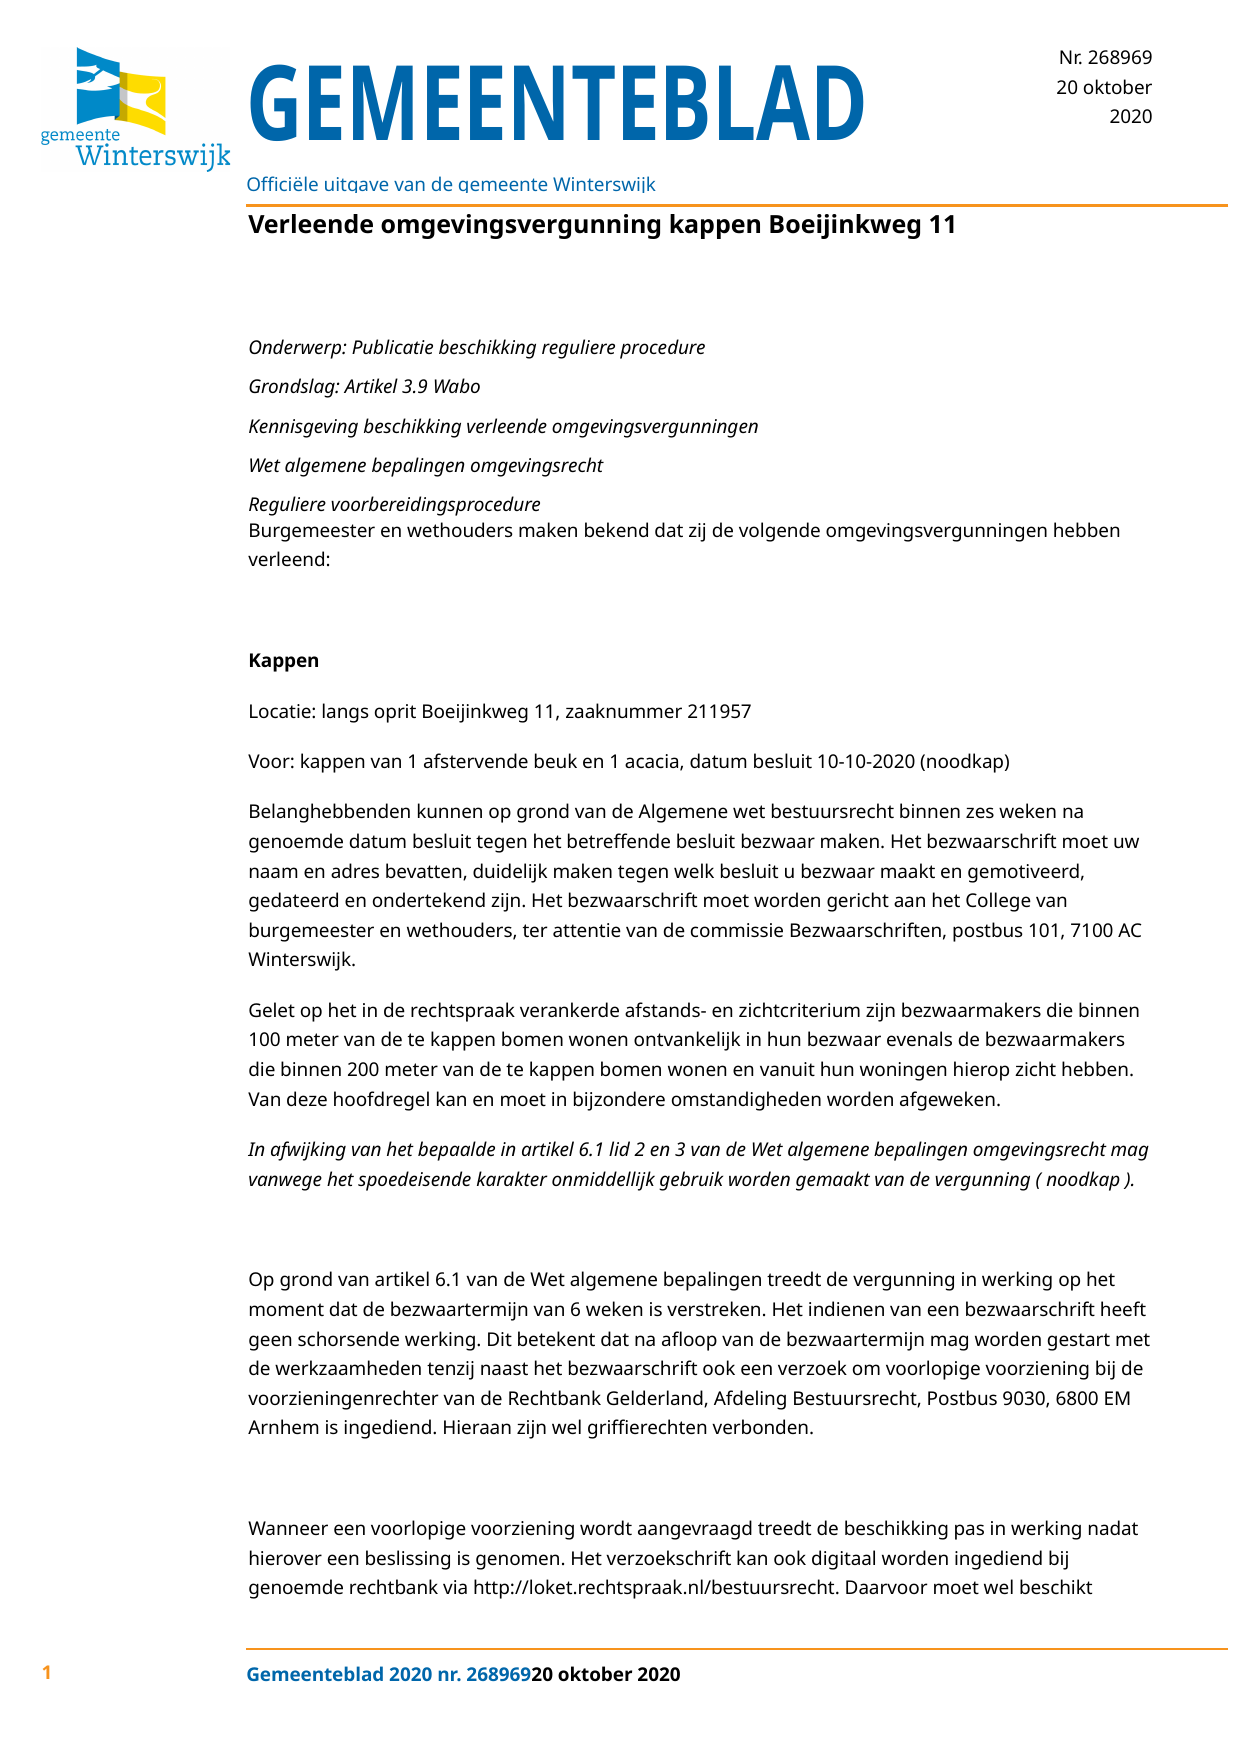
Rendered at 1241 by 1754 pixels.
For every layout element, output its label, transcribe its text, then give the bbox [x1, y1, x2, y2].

text Locatie: langs oprit Boeijinkweg 11, zaaknummer 211957 [248, 698, 1152, 724]
text Belanghebbenden kunnen op grond van de Algemene wet bestuursrecht binnen zes weken na genoemde datum besluit tegen het betreffende besluit bezwaar maken. Het bezwaarschrift moet uw naam en adres bevatten, duidelijk maken tegen welk besluit u bezwaar maakt en gemotiveerd, gedateerd en ondertekend zijn. Het bezwaarschrift moet worden gericht aan het College van burgemeester en wethouders, ter attentie van de commissie Bezwaarschriften, postbus 101, 7100 AC Winterswijk. [248, 799, 1152, 972]
text Wanneer een voorlopige voorziening wordt aangevraagd treedt de beschikking pas in werking nadat hierover een beslissing is genomen. Het verzoekschrift kan ook digitaal worden ingediend bij genoemde rechtbank via http://loket.rechtspraak.nl/bestuursrecht. Daarvoor moet wel beschikt [248, 1515, 1152, 1600]
text Reguliere voorbereidingsprocedure [248, 491, 1152, 517]
text Onderwerp: Publicatie beschikking reguliere procedure [248, 334, 1152, 360]
text Voor: kappen van 1 afstervende beuk en 1 acacia, datum besluit 10-10-2020 (noodkap) [248, 748, 1152, 774]
picture [225, 153, 231, 162]
text Verleende omgevingsvergunning kappen Boeijinkweg 11 [248, 207, 1152, 241]
text Grondslag: Artikel 3.9 Wabo [248, 373, 1152, 399]
text Gelet op het in de rechtspraak verankerde afstands- en zichtcriterium zijn bezwaarmakers die binnen 100 meter van de te kappen bomen wonen ontvankelijk in hun bezwaar evenals de bezwaarmakers die binnen 200 meter van de te kappen bomen wonen en vanuit hun woningen hierop zicht hebben. Van deze hoofdregel kan en moet in bijzondere omstandigheden worden afgeweken. [248, 997, 1152, 1112]
text Op grond van artikel 6.1 van de Wet algemene bepalingen treedt de vergunning in werking op het moment dat de bezwaartermijn van 6 weken is verstreken. Het indienen van een bezwaarschrift heeft geen schorsende werking. Dit betekent dat na afloop van de bezwaartermijn mag worden gestart met de werkzaamheden tenzij naast het bezwaarschrift ook een verzoek om voorlopige voorziening bij de voorzieningenrechter van de Rechtbank Gelderland, Afdeling Bestuursrecht, Postbus 9030, 6800 EM Arnhem is ingediend. Hieraan zijn wel griffierechten verbonden. [248, 1267, 1152, 1440]
text In afwijking van het bepaalde in artikel 6.1 lid 2 en 3 van de Wet algemene bepalingen omgevingsrecht mag vanwege het spoedeisende karakter onmiddellijk gebruik worden gemaakt van de vergunning ( noodkap ). [248, 1136, 1152, 1192]
text Kennisgeving beschikking verleende omgevingsvergunningen [248, 413, 1152, 438]
picture [41, 47, 231, 172]
text Wet algemene bepalingen omgevingsrecht [248, 452, 1152, 478]
text Burgemeester en wethouders maken bekend dat zij de volgende omgevingsvergunningen hebben verleend: [248, 517, 1152, 572]
text Kappen [248, 647, 1152, 673]
